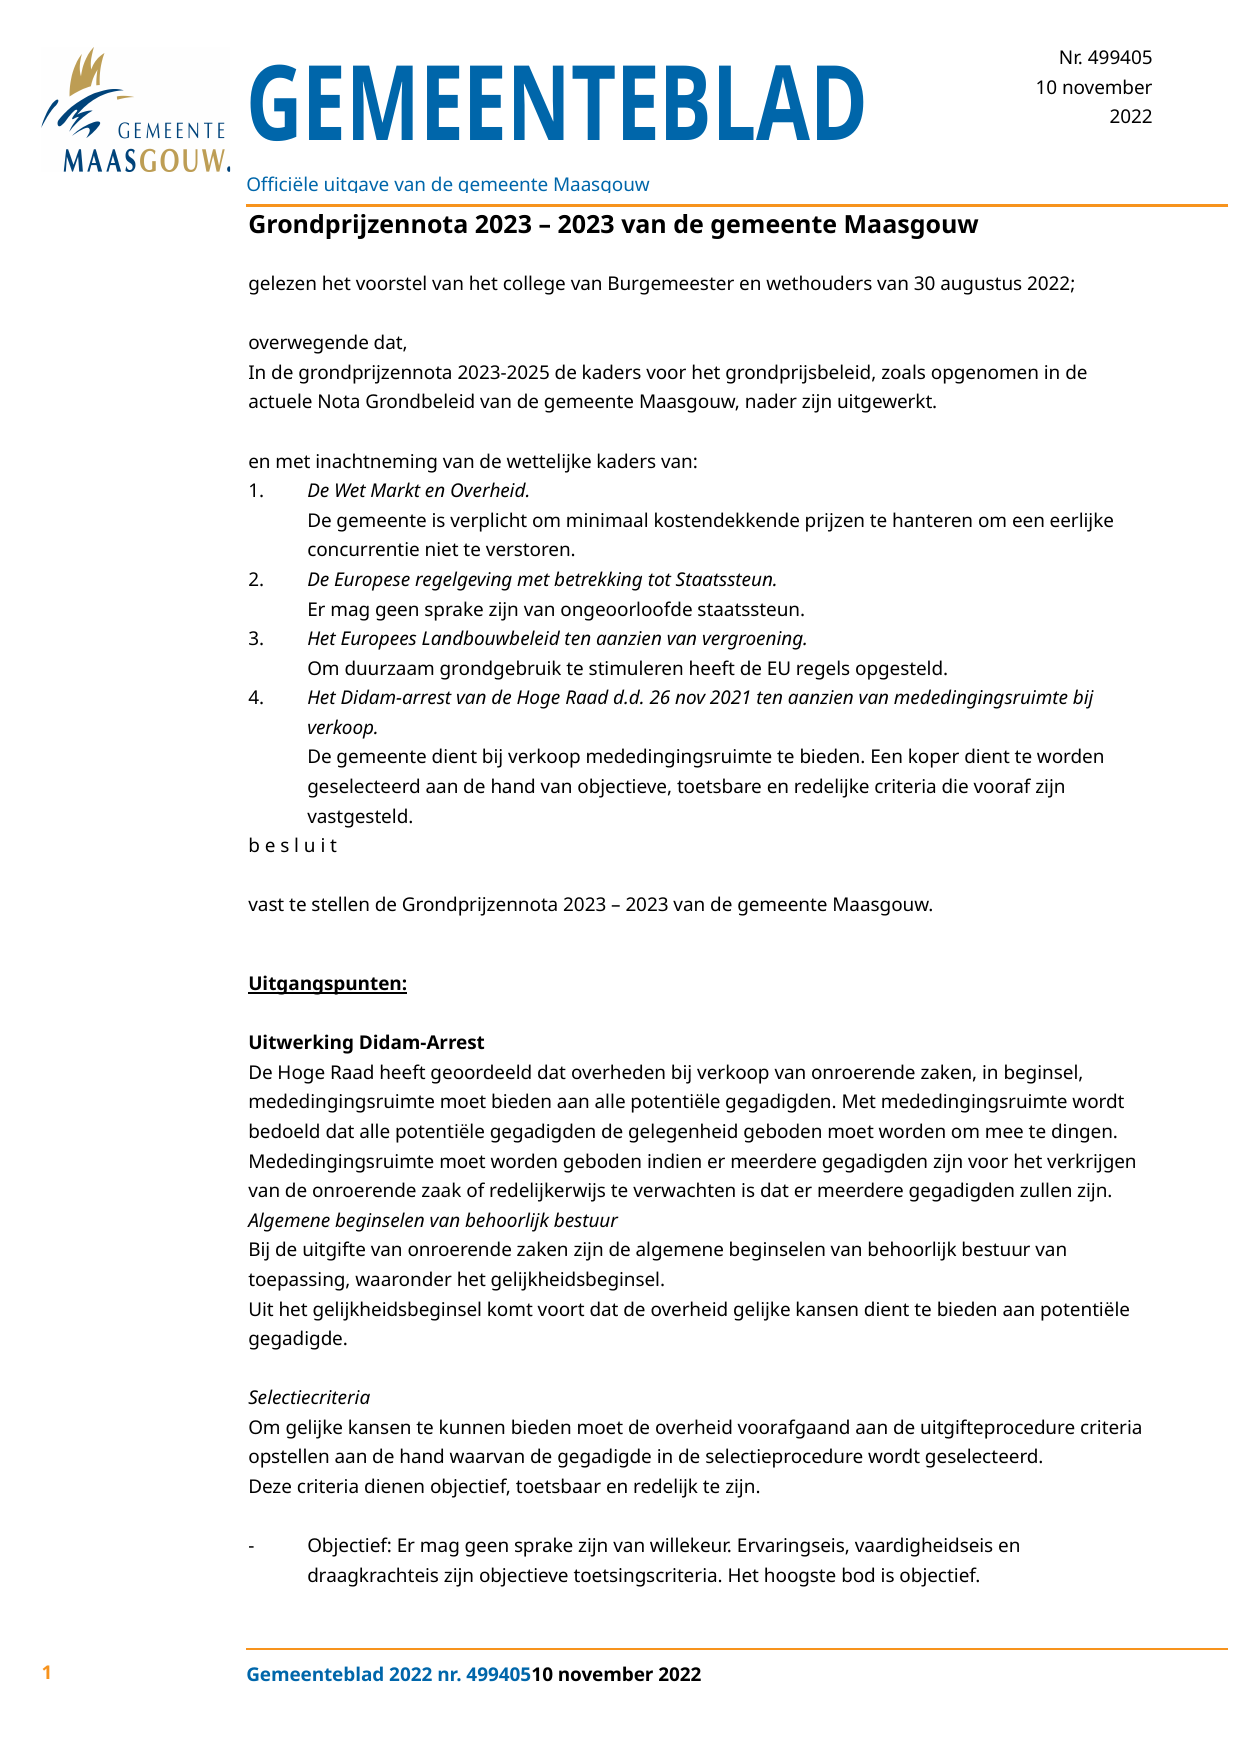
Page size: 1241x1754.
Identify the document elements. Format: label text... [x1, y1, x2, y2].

list Er mag geen sprake zijn van ongeoorloofde staatssteun. [248, 596, 1152, 621]
text Algemene beginselen van behoorlijk bestuur [248, 1207, 1152, 1233]
text Grondprijzennota 2023 – 2023 van de gemeente Maasgouw [248, 207, 1152, 241]
text Uitgangspunten: [248, 970, 1152, 996]
text In de grondprijzennota 2023-2025 de kaders voor het grondprijsbeleid, zoals opgenomen in de actuele Nota Grondbeleid van de gemeente Maasgouw, nader zijn uitgewerkt. [248, 359, 1152, 414]
text Om gelijke kansen te kunnen bieden moet de overheid voorafgaand aan de uitgifteprocedure criteria opstellen aan de hand waarvan de gegadigde in de selectieprocedure wordt geselecteerd. [248, 1414, 1152, 1469]
text Bij de uitgifte van onroerende zaken zijn de algemene beginselen van behoorlijk bestuur van toepassing, waaronder het gelijkheidsbeginsel. [248, 1237, 1152, 1292]
list De gemeente is verplicht om minimaal kostendekkende prijzen te hanteren om een eerlijke concurrentie niet te verstoren. [248, 507, 1152, 562]
text b e s l u i t [248, 832, 1152, 858]
list Het Europees Landbouwbeleid ten aanzien van vergroening. [248, 625, 1152, 651]
text vast te stellen de Grondprijzennota 2023 – 2023 van de gemeente Maasgouw. [248, 892, 1152, 917]
text Uit het gelijkheidsbeginsel komt voort dat de overheid gelijke kansen dient te bieden aan potentiële gegadigde. [248, 1296, 1152, 1351]
text Selectiecriteria [248, 1384, 1152, 1410]
text gelezen het voorstel van het college van Burgemeester en wethouders van 30 augustus 2022; [248, 270, 1152, 296]
list Het Didam-arrest van de Hoge Raad d.d. 26 nov 2021 ten aanzien van mededingingsruimte bij verkoop. [248, 684, 1152, 740]
text De Hoge Raad heeft geoordeeld dat overheden bij verkoop van onroerende zaken, in beginsel, mededingingsruimte moet bieden aan alle potentiële gegadigden. Met mededingingsruimte wordt bedoeld dat alle potentiële gegadigden de gelegenheid geboden moet worden om mee te dingen. Mededingingsruimte moet worden geboden indien er meerdere gegadigden zijn voor het verkrijgen van de onroerende zaak of redelijkerwijs te verwachten is dat er meerdere gegadigden zullen zijn. [248, 1059, 1152, 1203]
list De Wet Markt en Overheid. [248, 477, 1152, 503]
list Objectief: Er mag geen sprake zijn van willekeur. Ervaringseis, vaardigheidseis en draagkrachteis zijn objectieve toetsingscriteria. Het hoogste bod is objectief. [248, 1532, 1152, 1588]
text Deze criteria dienen objectief, toetsbaar en redelijk te zijn. [248, 1473, 1152, 1499]
text Uitwerking Didam-Arrest [248, 1029, 1152, 1055]
list De gemeente dient bij verkoop mededingingsruimte te bieden. Een koper dient te worden geselecteerd aan de hand van objectieve, toetsbare en redelijke criteria die vooraf zijn vastgesteld. [248, 744, 1152, 828]
text en met inachtneming van de wettelijke kaders van: [248, 448, 1152, 473]
picture [41, 47, 231, 172]
text overwegende dat, [248, 329, 1152, 355]
list De Europese regelgeving met betrekking tot Staatssteun. [248, 566, 1152, 592]
list Om duurzaam grondgebruik te stimuleren heeft de EU regels opgesteld. [248, 655, 1152, 681]
